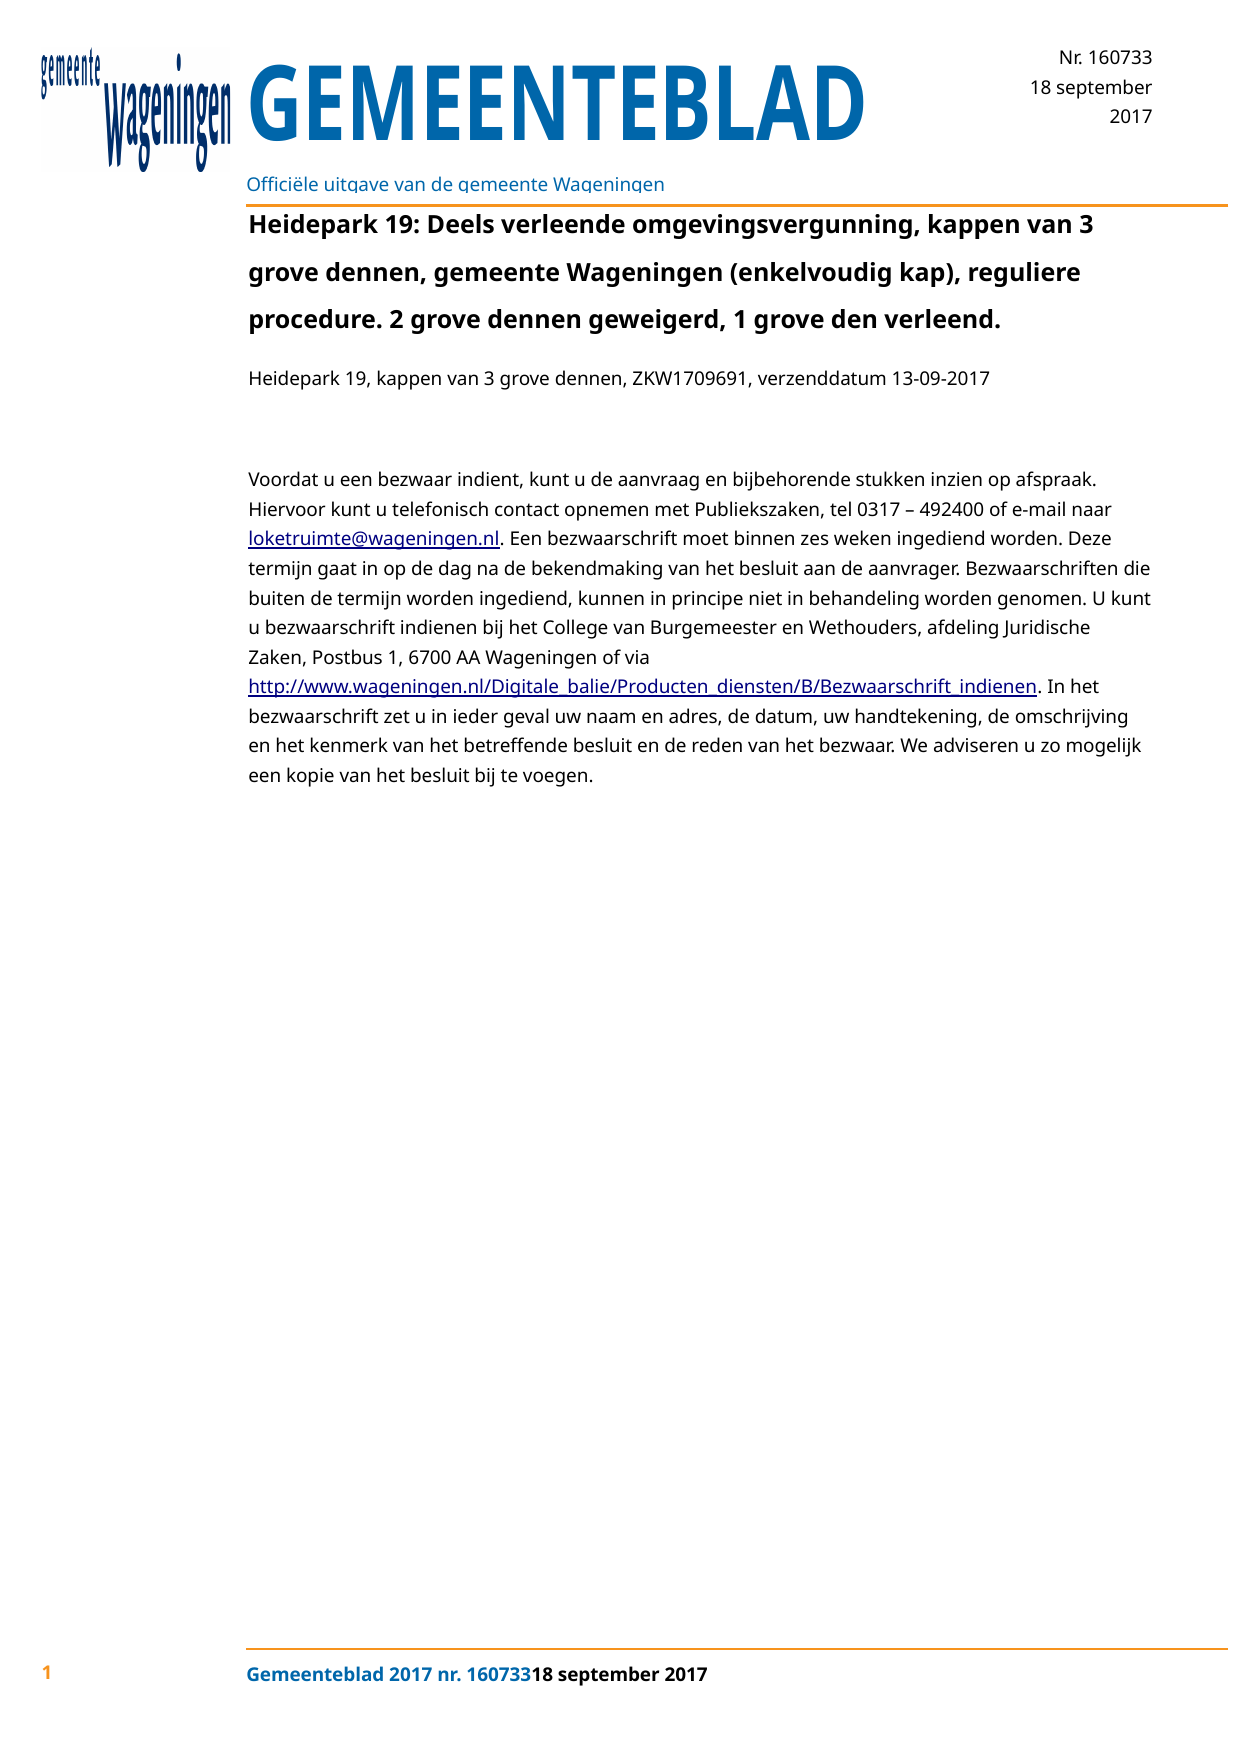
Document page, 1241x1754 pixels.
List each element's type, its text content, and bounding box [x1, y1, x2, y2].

text Heidepark 19: Deels verleende omgevingsvergunning, kappen van 3 grove dennen, gemeente Wageningen (enkelvoudig kap), reguliere procedure. 2 grove dennen geweigerd, 1 grove den verleend. [248, 207, 1152, 336]
text Heidepark 19, kappen van 3 grove dennen, ZKW1709691, verzenddatum 13-09-2017 [248, 366, 1152, 391]
text Voordat u een bezwaar indient, kunt u de aanvraag en bijbehorende stukken inzien op afspraak. Hiervoor kunt u telefonisch contact opnemen met Publiekszaken, tel 0317 – 492400 of e-mail naar loketruimte@wageningen.nl. Een bezwaarschrift moet binnen zes weken ingediend worden. Deze termijn gaat in op de dag na de bekendmaking van het besluit aan de aanvrager. Bezwaarschriften die buiten de termijn worden ingediend, kunnen in principe niet in behandeling worden genomen. U kunt u bezwaarschrift indienen bij het College van Burgemeester en Wethouders, afdeling Juridische Zaken, Postbus 1, 6700 AA Wageningen of via http://www.wageningen.nl/Digitale_balie/Producten_diensten/B/Bezwaarschrift_indienen. In het bezwaarschrift zet u in ieder geval uw naam en adres, de datum, uw handtekening, de omschrijving en het kenmerk van het betreffende besluit en de reden van het bezwaar. We adviseren u zo mogelijk een kopie van het besluit bij te voegen. [248, 466, 1152, 788]
picture [41, 47, 231, 172]
